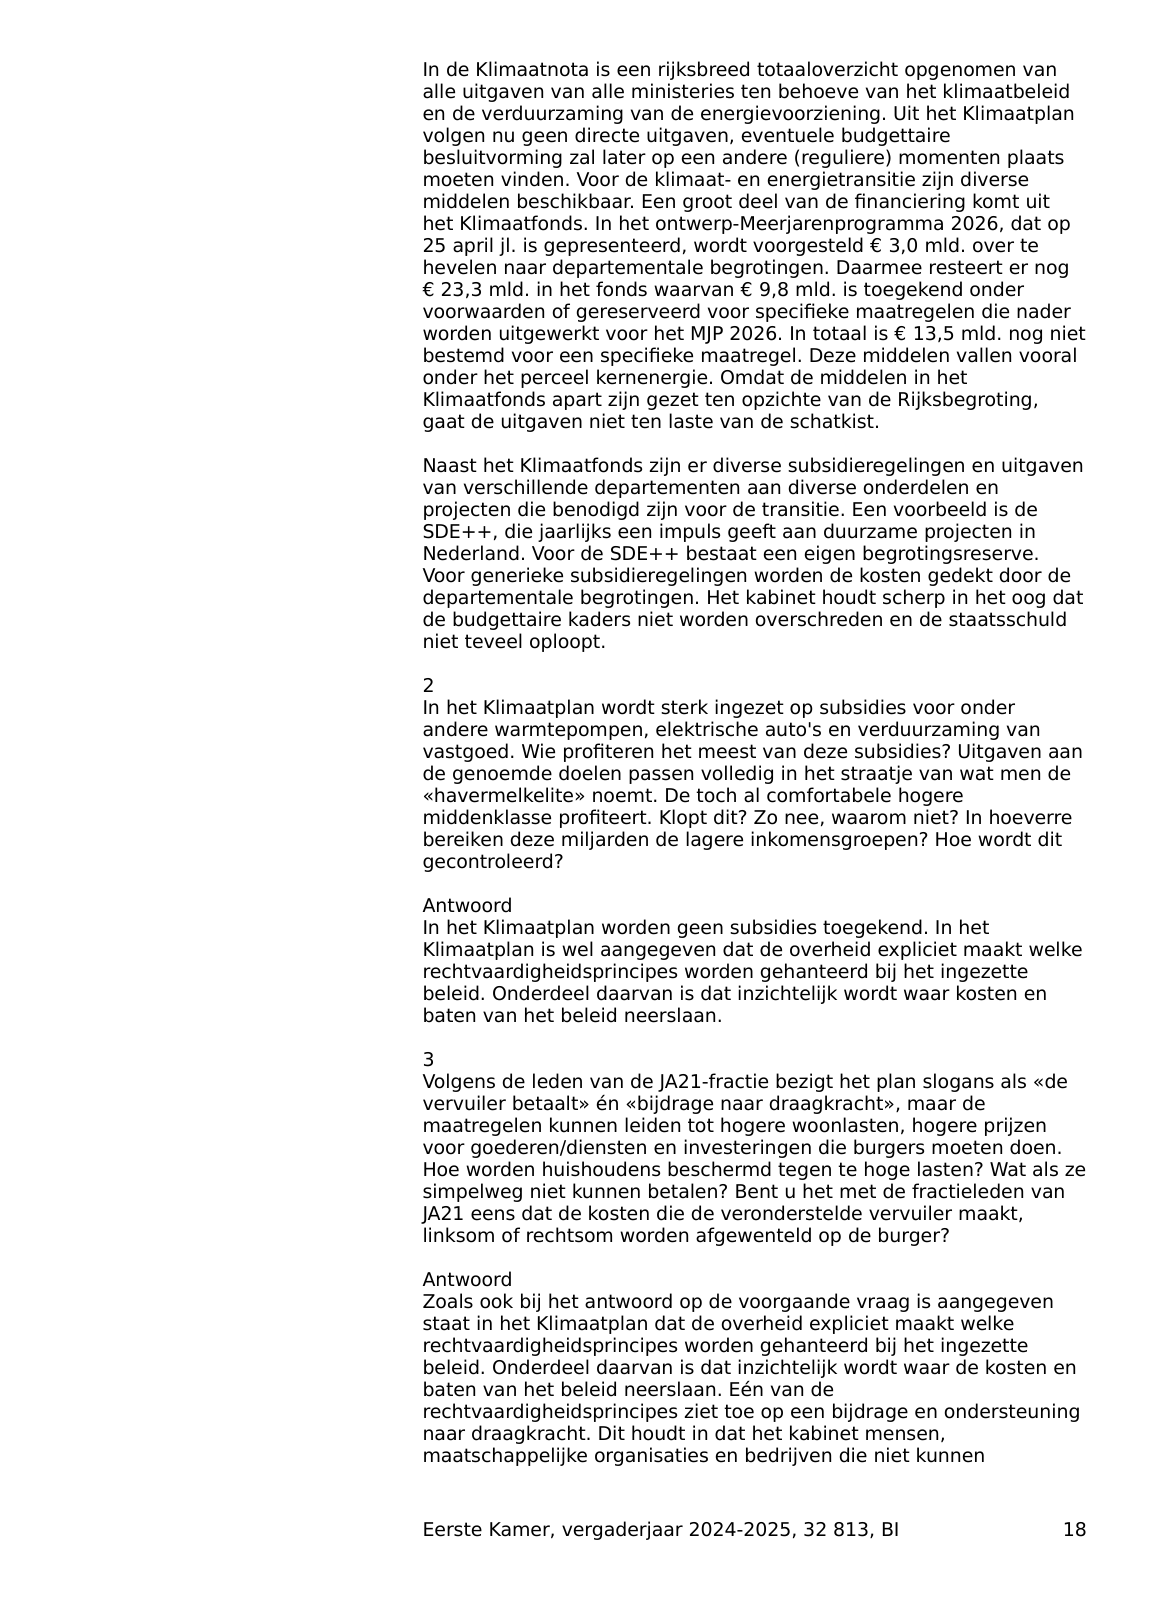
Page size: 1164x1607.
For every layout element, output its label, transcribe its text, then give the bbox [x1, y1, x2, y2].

text In de Klimaatnota is een rijksbreed totaaloverzicht opgenomen van alle uitgaven van alle ministeries ten behoeve van het klimaatbeleid en de verduurzaming van de energievoorziening. Uit het Klimaatplan volgen nu geen directe uitgaven, eventuele budgettaire besluitvorming zal later op een andere (reguliere) momenten plaats moeten vinden. Voor de klimaat- en energietransitie zijn diverse middelen beschikbaar. Een groot deel van de financiering komt uit het Klimaatfonds. In het ontwerp-Meerjarenprogramma 2026, dat op 25 april jl. is gepresenteerd, wordt voorgesteld € 3,0 mld. over te hevelen naar departementale begrotingen. Daarmee resteert er nog € 23,3 mld. in het fonds waarvan € 9,8 mld. is toegekend onder voorwaarden of gereserveerd voor specifieke maatregelen die nader worden uitgewerkt voor het MJP 2026. In totaal is € 13,5 mld. nog niet bestemd voor een specifieke maatregel. Deze middelen vallen vooral onder het perceel kernenergie. Omdat de middelen in het Klimaatfonds apart zijn gezet ten opzichte van de Rijksbegroting, gaat de uitgaven niet ten laste van de schatkist. [422, 59, 1087, 433]
text 2 [422, 675, 1087, 697]
text Naast het Klimaatfonds zijn er diverse subsidieregelingen en uitgaven van verschillende departementen aan diverse onderdelen en projecten die benodigd zijn voor de transitie. Een voorbeeld is de SDE++, die jaarlijks een impuls geeft aan duurzame projecten in Nederland. Voor de SDE++ bestaat een eigen begrotingsreserve. Voor generieke subsidieregelingen worden de kosten gedekt door de departementale begrotingen. Het kabinet houdt scherp in het oog dat de budgettaire kaders niet worden overschreden en de staatsschuld niet teveel oploopt. [422, 455, 1087, 653]
text In het Klimaatplan worden geen subsidies toegekend. In het Klimaatplan is wel aangegeven dat de overheid expliciet maakt welke rechtvaardigheidsprincipes worden gehanteerd bij het ingezette beleid. Onderdeel daarvan is dat inzichtelijk wordt waar kosten en baten van het beleid neerslaan. [422, 917, 1087, 1027]
text Zoals ook bij het antwoord op de voorgaande vraag is aangegeven staat in het Klimaatplan dat de overheid expliciet maakt welke rechtvaardigheidsprincipes worden gehanteerd bij het ingezette beleid. Onderdeel daarvan is dat inzichtelijk wordt waar de kosten en baten van het beleid neerslaan. Eén van de rechtvaardigheidsprincipes ziet toe op een bijdrage en ondersteuning naar draagkracht. Dit houdt in dat het kabinet mensen, maatschappelijke organisaties en bedrijven die niet kunnen [422, 1291, 1087, 1467]
text In het Klimaatplan wordt sterk ingezet op subsidies voor onder andere warmtepompen, elektrische auto's en verduurzaming van vastgoed. Wie profiteren het meest van deze subsidies? Uitgaven aan de genoemde doelen passen volledig in het straatje van wat men de «havermelkelite» noemt. De toch al comfortabele hogere middenklasse profiteert. Klopt dit? Zo nee, waarom niet? In hoeverre bereiken deze miljarden de lagere inkomensgroepen? Hoe wordt dit gecontroleerd? [422, 697, 1087, 873]
text 3 [422, 1049, 1087, 1071]
text Volgens de leden van de JA21-fractie bezigt het plan slogans als «de vervuiler betaalt» én «bijdrage naar draagkracht», maar de maatregelen kunnen leiden tot hogere woonlasten, hogere prijzen voor goederen/diensten en investeringen die burgers moeten doen. Hoe worden huishoudens beschermd tegen te hoge lasten? Wat als ze simpelweg niet kunnen betalen? Bent u het met de fractieleden van JA21 eens dat de kosten die de veronderstelde vervuiler maakt, linksom of rechtsom worden afgewenteld op de burger? [422, 1071, 1087, 1247]
text Antwoord [422, 895, 1087, 917]
text Antwoord [422, 1269, 1087, 1291]
